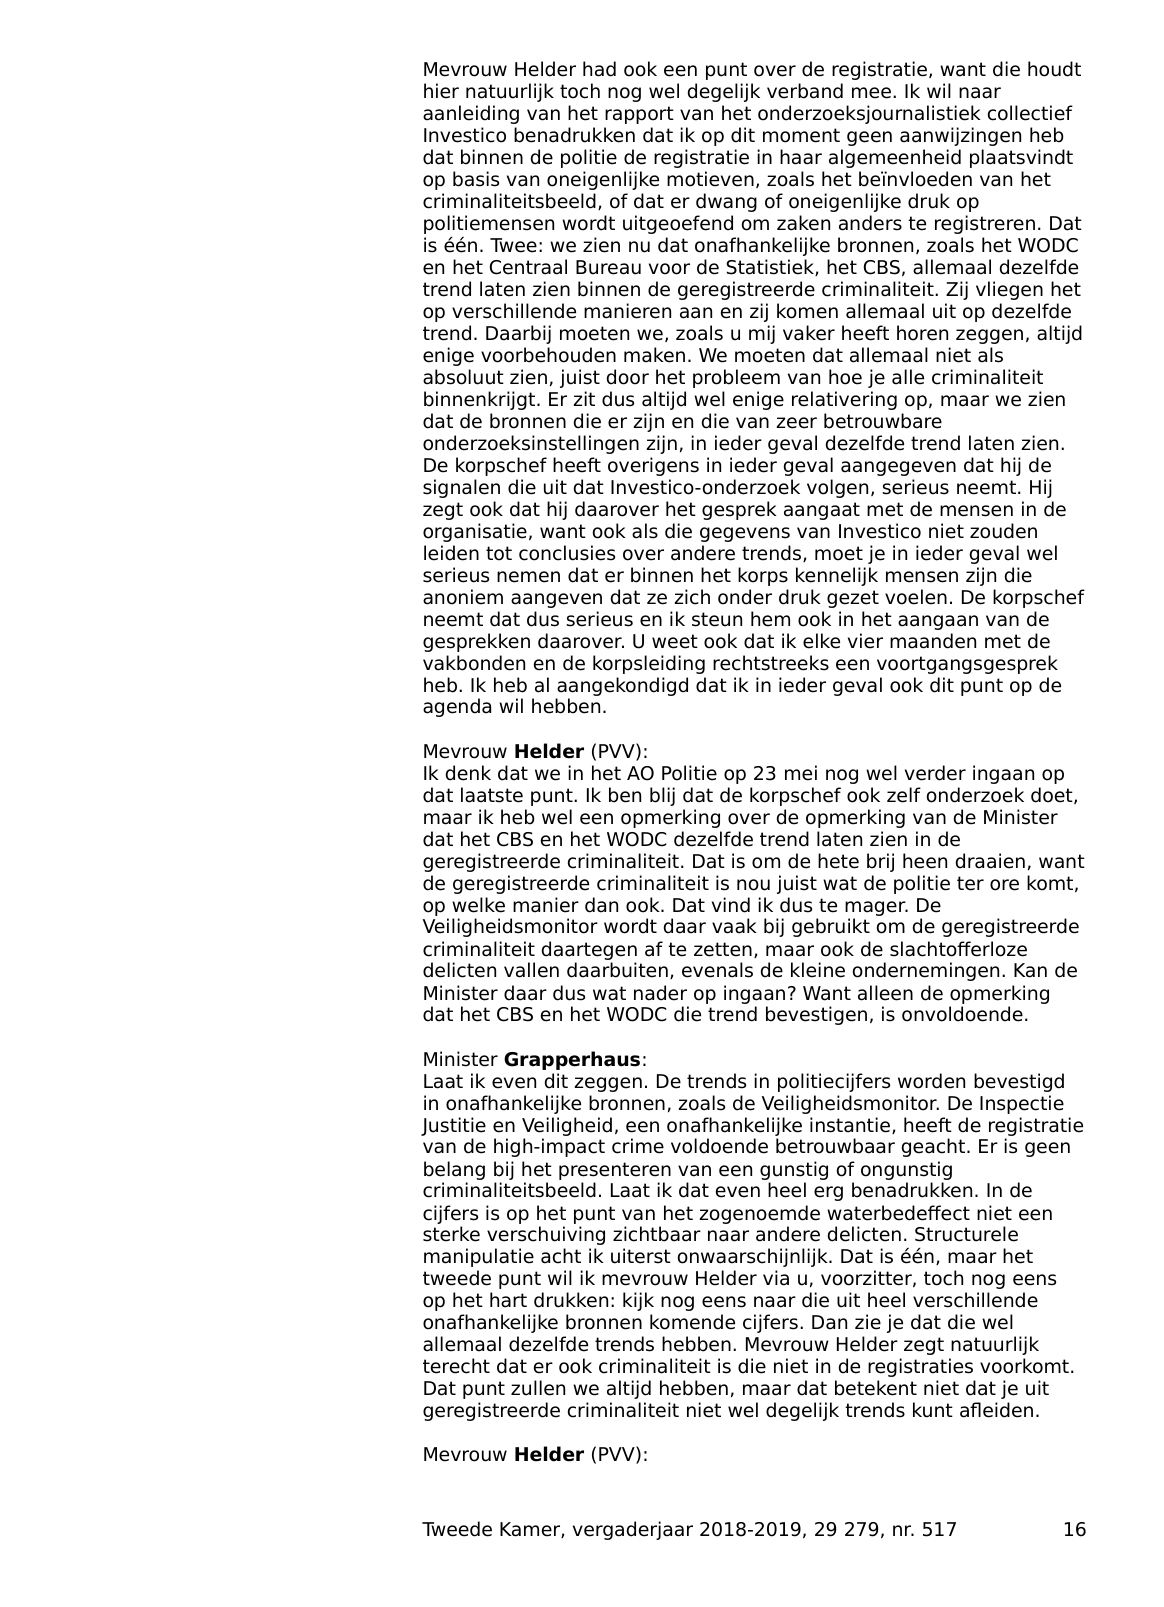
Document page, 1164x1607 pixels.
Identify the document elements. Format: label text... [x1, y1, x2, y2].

text Mevrouw Helder (PVV): [422, 741, 1087, 763]
text Mevrouw Helder had ook een punt over de registratie, want die houdt hier natuurlijk toch nog wel degelijk verband mee. Ik wil naar aanleiding van het rapport van het onderzoeksjournalistiek collectief Investico benadrukken dat ik op dit moment geen aanwijzingen heb dat binnen de politie de registratie in haar algemeenheid plaatsvindt op basis van oneigenlijke motieven, zoals het beïnvloeden van het criminaliteitsbeeld, of dat er dwang of oneigenlijke druk op politiemensen wordt uitgeoefend om zaken anders te registreren. Dat is één. Twee: we zien nu dat onafhankelijke bronnen, zoals het WODC en het Centraal Bureau voor de Statistiek, het CBS, allemaal dezelfde trend laten zien binnen de geregistreerde criminaliteit. Zij vliegen het op verschillende manieren aan en zij komen allemaal uit op dezelfde trend. Daarbij moeten we, zoals u mij vaker heeft horen zeggen, altijd enige voorbehouden maken. We moeten dat allemaal niet als absoluut zien, juist door het probleem van hoe je alle criminaliteit binnenkrijgt. Er zit dus altijd wel enige relativering op, maar we zien dat de bronnen die er zijn en die van zeer betrouwbare onderzoeksinstellingen zijn, in ieder geval dezelfde trend laten zien. [422, 59, 1087, 455]
text De korpschef heeft overigens in ieder geval aangegeven dat hij de signalen die uit dat Investico-onderzoek volgen, serieus neemt. Hij zegt ook dat hij daarover het gesprek aangaat met de mensen in de organisatie, want ook als die gegevens van Investico niet zouden leiden tot conclusies over andere trends, moet je in ieder geval wel serieus nemen dat er binnen het korps kennelijk mensen zijn die anoniem aangeven dat ze zich onder druk gezet voelen. De korpschef neemt dat dus serieus en ik steun hem ook in het aangaan van de gesprekken daarover. U weet ook dat ik elke vier maanden met de vakbonden en de korpsleiding rechtstreeks een voortgangsgesprek heb. Ik heb al aangekondigd dat ik in ieder geval ook dit punt op de agenda wil hebben. [422, 455, 1087, 718]
text Ik denk dat we in het AO Politie op 23 mei nog wel verder ingaan op dat laatste punt. Ik ben blij dat de korpschef ook zelf onderzoek doet, maar ik heb wel een opmerking over de opmerking van de Minister dat het CBS en het WODC dezelfde trend laten zien in de geregistreerde criminaliteit. Dat is om de hete brij heen draaien, want de geregistreerde criminaliteit is nou juist wat de politie ter ore komt, op welke manier dan ook. Dat vind ik dus te mager. De Veiligheidsmonitor wordt daar vaak bij gebruikt om de geregistreerde criminaliteit daartegen af te zetten, maar ook de slachtofferloze delicten vallen daarbuiten, evenals de kleine ondernemingen. Kan de Minister daar dus wat nader op ingaan? Want alleen de opmerking dat het CBS en het WODC die trend bevestigen, is onvoldoende. [422, 763, 1087, 1026]
text Laat ik even dit zeggen. De trends in politiecijfers worden bevestigd in onafhankelijke bronnen, zoals de Veiligheidsmonitor. De Inspectie Justitie en Veiligheid, een onafhankelijke instantie, heeft de registratie van de high-impact crime voldoende betrouwbaar geacht. Er is geen belang bij het presenteren van een gunstig of ongunstig criminaliteitsbeeld. Laat ik dat even heel erg benadrukken. In de cijfers is op het punt van het zogenoemde waterbedeffect niet een sterke verschuiving zichtbaar naar andere delicten. Structurele manipulatie acht ik uiterst onwaarschijnlijk. Dat is één, maar het tweede punt wil ik mevrouw Helder via u, voorzitter, toch nog eens op het hart drukken: kijk nog eens naar die uit heel verschillende onafhankelijke bronnen komende cijfers. Dan zie je dat die wel allemaal dezelfde trends hebben. Mevrouw Helder zegt natuurlijk terecht dat er ook criminaliteit is die niet in de registraties voorkomt. Dat punt zullen we altijd hebben, maar dat betekent niet dat je uit geregistreerde criminaliteit niet wel degelijk trends kunt afleiden. [422, 1071, 1087, 1422]
text Minister Grapperhaus: [422, 1048, 1087, 1071]
text Mevrouw Helder (PVV): [422, 1444, 1087, 1466]
